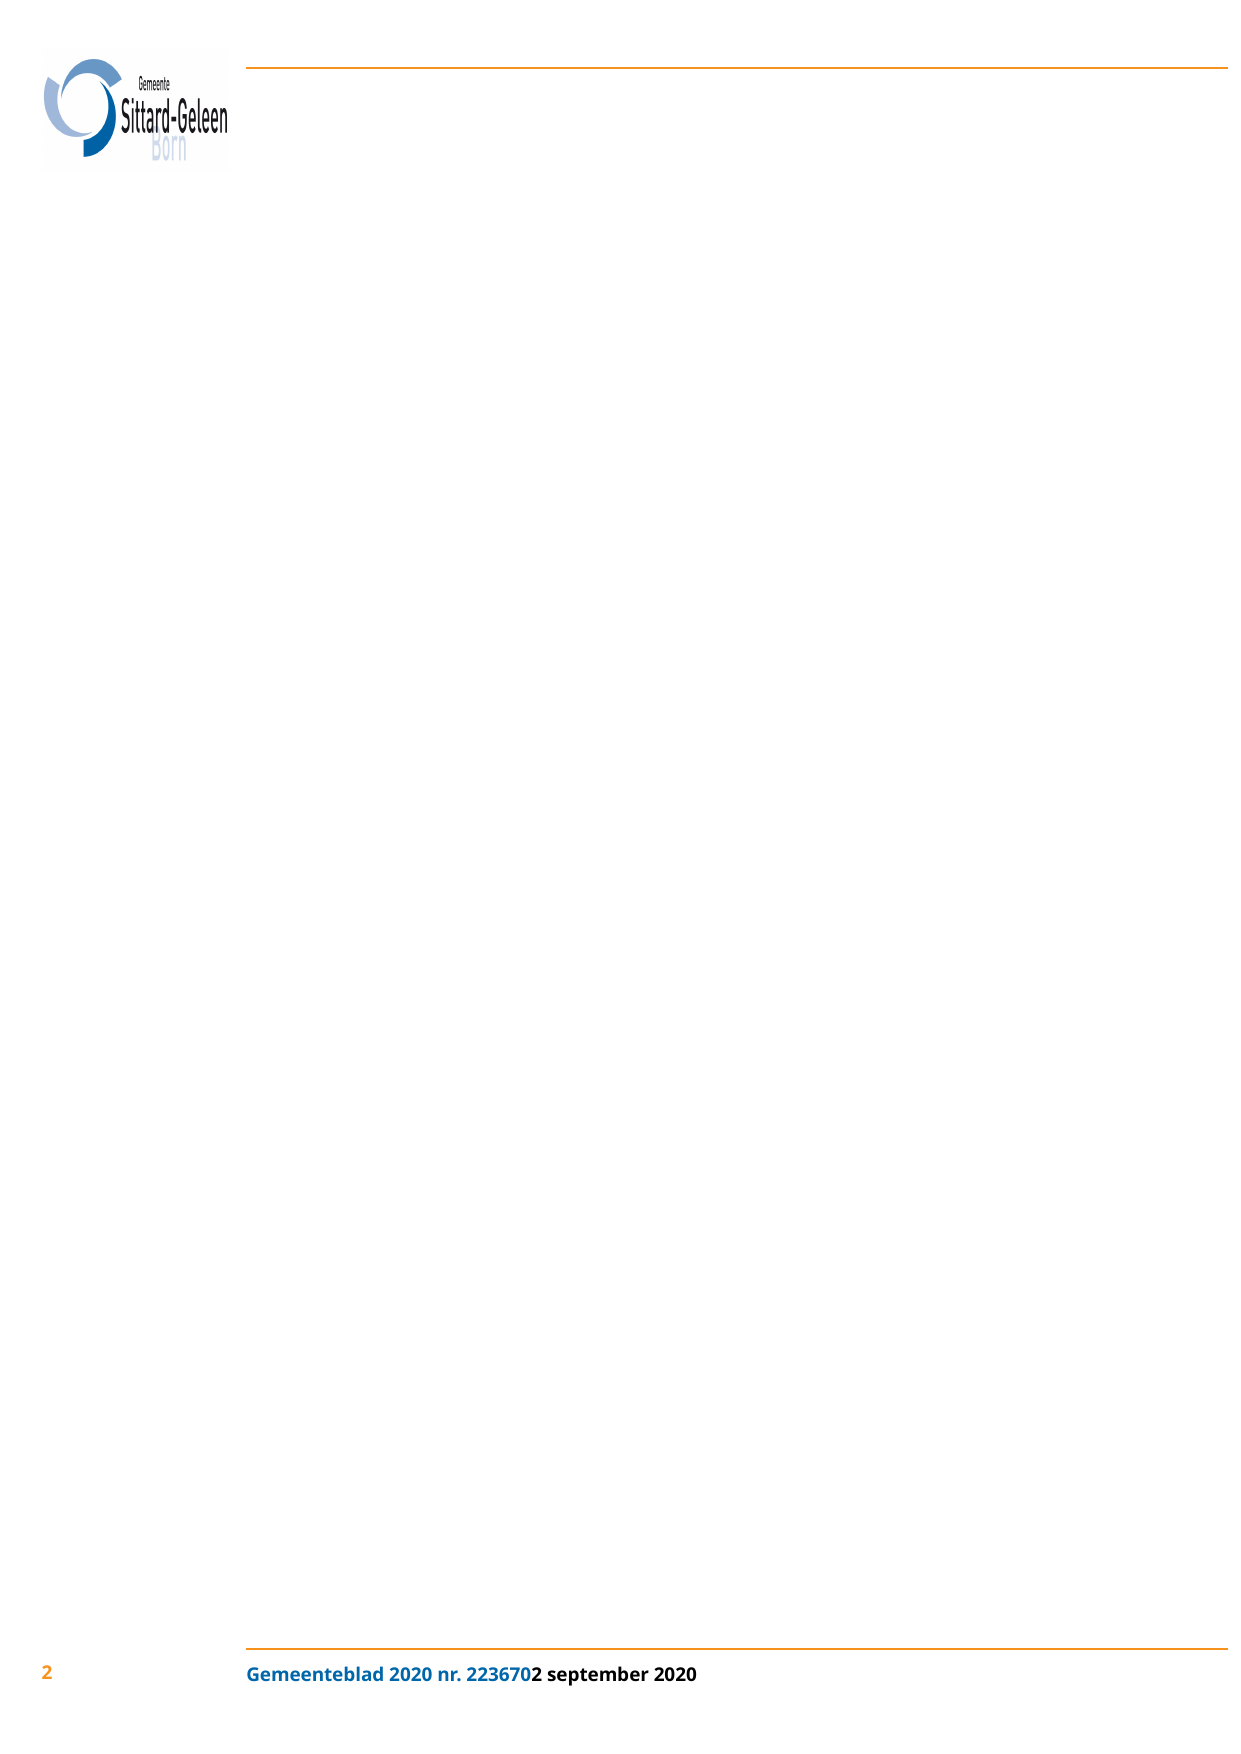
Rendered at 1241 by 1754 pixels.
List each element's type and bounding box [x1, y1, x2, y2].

picture [41, 47, 231, 172]
